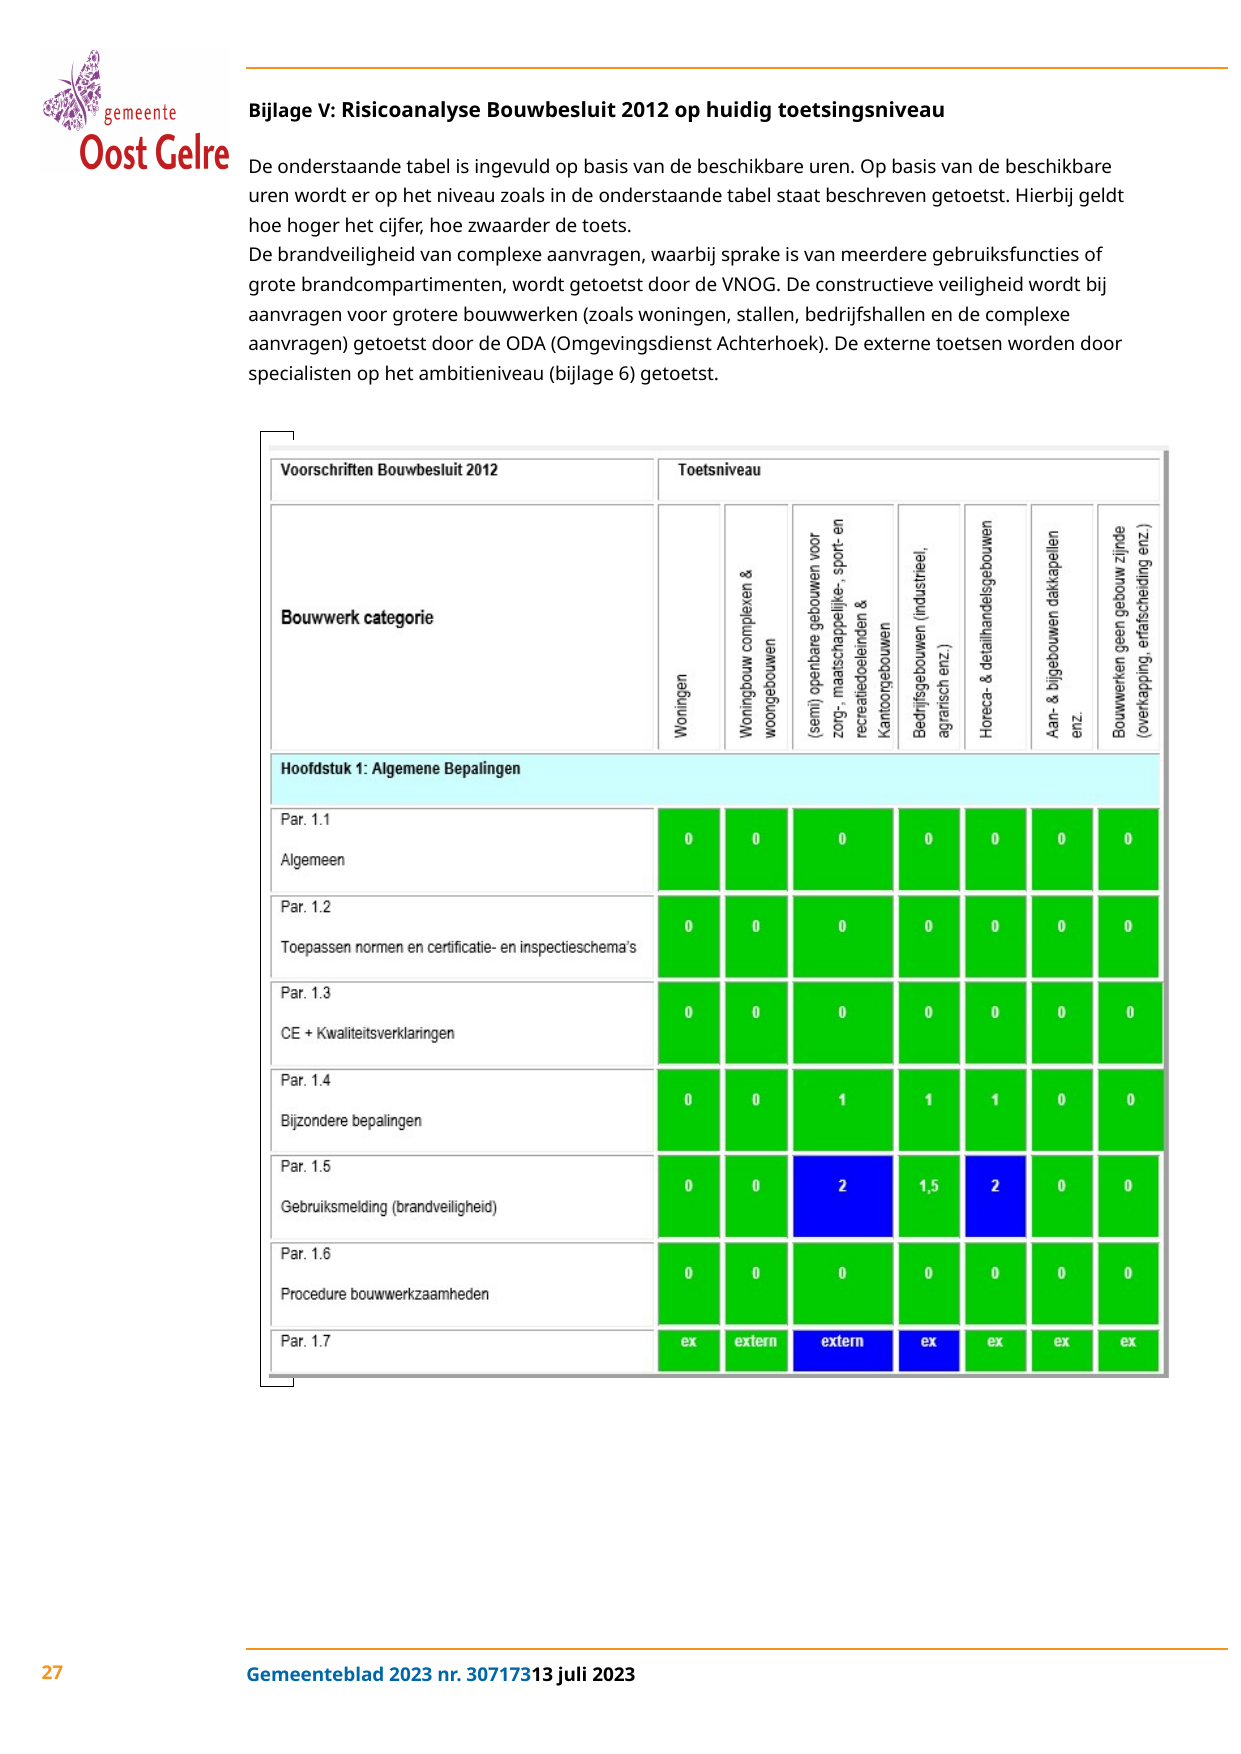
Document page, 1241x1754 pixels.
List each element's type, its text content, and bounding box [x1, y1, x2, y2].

picture [268, 440, 1173, 1378]
picture [41, 47, 231, 172]
text De onderstaande tabel is ingevuld op basis van de beschikbare uren. Op basis van de beschikbare uren wordt er op het niveau zoals in de onderstaande tabel staat beschreven getoetst. Hierbij geldt hoe hoger het cijfer, hoe zwaarder de toets. [248, 153, 1152, 238]
text Bijlage V: Risicoanalyse Bouwbesluit 2012 op huidig toetsingsniveau [248, 95, 1152, 123]
text De brandveiligheid van complexe aanvragen, waarbij sprake is van meerdere gebruiksfuncties of grote brandcompartimenten, wordt getoetst door de VNOG. De constructieve veiligheid wordt bij aanvragen voor grotere bouwwerken (zoals woningen, stallen, bedrijfshallen en de complexe aanvragen) getoetst door de ODA (Omgevingsdienst Achterhoek). De externe toetsen worden door specialisten op het ambitieniveau (bijlage 6) getoetst. [248, 242, 1152, 386]
